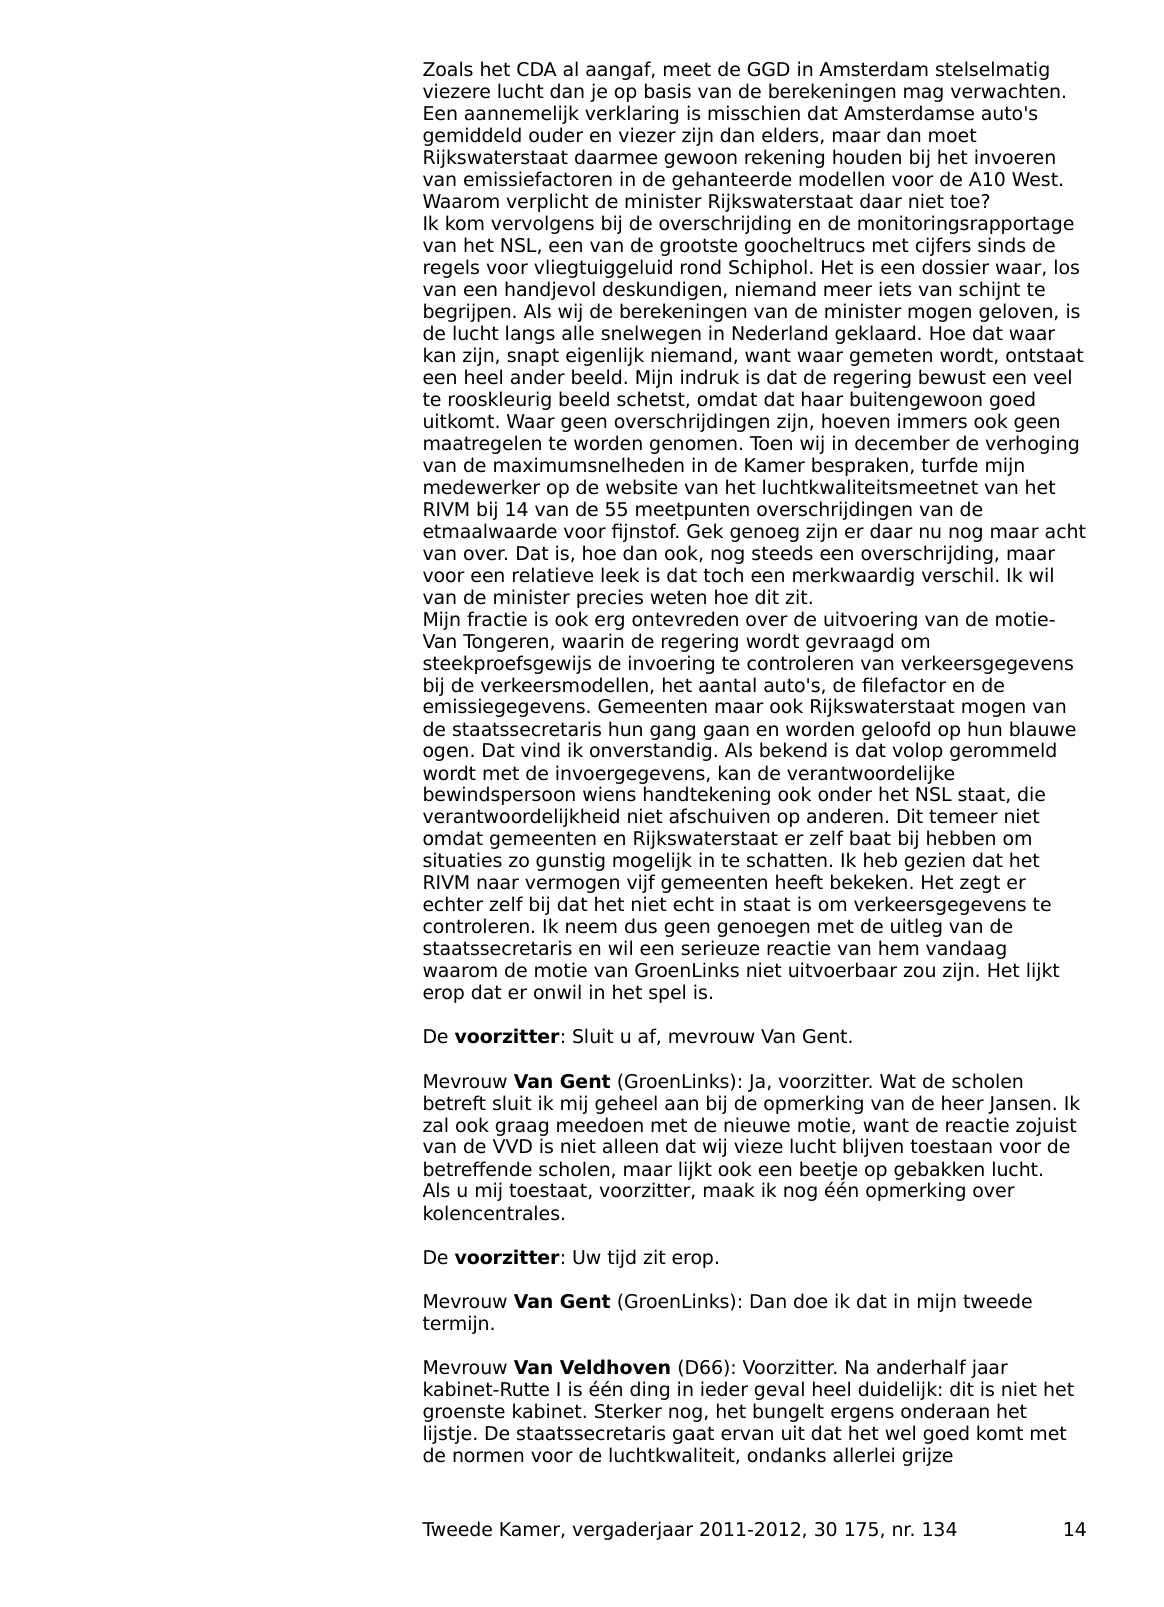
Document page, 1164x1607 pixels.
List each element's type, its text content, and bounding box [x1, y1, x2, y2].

text De voorzitter: Uw tijd zit erop. [422, 1247, 1087, 1268]
text Mevrouw Van Gent (GroenLinks): Dan doe ik dat in mijn tweede termijn. [422, 1291, 1087, 1335]
text Mevrouw Van Veldhoven (D66): Voorzitter. Na anderhalf jaar kabinet-Rutte I is één ding in ieder geval heel duidelijk: dit is niet het groenste kabinet. Sterker nog, het bungelt ergens onderaan het lijstje. De staatssecretaris gaat ervan uit dat het wel goed komt met de normen voor de luchtkwaliteit, ondanks allerlei grijze [422, 1357, 1087, 1467]
text Mevrouw Van Gent (GroenLinks): Ja, voorzitter. Wat de scholen betreft sluit ik mij geheel aan bij de opmerking van de heer Jansen. Ik zal ook graag meedoen met de nieuwe motie, want de reactie zojuist van de VVD is niet alleen dat wij vieze lucht blijven toestaan voor de betreffende scholen, maar lijkt ook een beetje op gebakken lucht. [422, 1071, 1087, 1180]
text Als u mij toestaat, voorzitter, maak ik nog één opmerking over kolencentrales. [422, 1180, 1087, 1224]
text Mijn fractie is ook erg ontevreden over de uitvoering van de motie-Van Tongeren, waarin de regering wordt gevraagd om steekproefsgewijs de invoering te controleren van verkeersgegevens bij de verkeersmodellen, het aantal auto's, de filefactor en de emissiegegevens. Gemeenten maar ook Rijkswaterstaat mogen van de staatssecretaris hun gang gaan en worden geloofd op hun blauwe ogen. Dat vind ik onverstandig. Als bekend is dat volop gerommeld wordt met de invoergegevens, kan de verantwoordelijke bewindspersoon wiens handtekening ook onder het NSL staat, die verantwoordelijkheid niet afschuiven op anderen. Dit temeer niet omdat gemeenten en Rijkswaterstaat er zelf baat bij hebben om situaties zo gunstig mogelijk in te schatten. Ik heb gezien dat het RIVM naar vermogen vijf gemeenten heeft bekeken. Het zegt er echter zelf bij dat het niet echt in staat is om verkeersgegevens te controleren. Ik neem dus geen genoegen met de uitleg van de staatssecretaris en wil een serieuze reactie van hem vandaag waarom de motie van GroenLinks niet uitvoerbaar zou zijn. Het lijkt erop dat er onwil in het spel is. [422, 608, 1087, 1004]
text De voorzitter: Sluit u af, mevrouw Van Gent. [422, 1026, 1087, 1048]
text Ik kom vervolgens bij de overschrijding en de monitoringsrapportage van het NSL, een van de grootste goocheltrucs met cijfers sinds de regels voor vliegtuiggeluid rond Schiphol. Het is een dossier waar, los van een handjevol deskundigen, niemand meer iets van schijnt te begrijpen. Als wij de berekeningen van de minister mogen geloven, is de lucht langs alle snelwegen in Nederland geklaard. Hoe dat waar kan zijn, snapt eigenlijk niemand, want waar gemeten wordt, ontstaat een heel ander beeld. Mijn indruk is dat de regering bewust een veel te rooskleurig beeld schetst, omdat dat haar buitengewoon goed uitkomt. Waar geen overschrijdingen zijn, hoeven immers ook geen maatregelen te worden genomen. Toen wij in december de verhoging van de maximumsnelheden in de Kamer bespraken, turfde mijn medewerker op de website van het luchtkwaliteitsmeetnet van het RIVM bij 14 van de 55 meetpunten overschrijdingen van de etmaalwaarde voor fijnstof. Gek genoeg zijn er daar nu nog maar acht van over. Dat is, hoe dan ook, nog steeds een overschrijding, maar voor een relatieve leek is dat toch een merkwaardig verschil. Ik wil van de minister precies weten hoe dit zit. [422, 213, 1087, 608]
text Zoals het CDA al aangaf, meet de GGD in Amsterdam stelselmatig viezere lucht dan je op basis van de berekeningen mag verwachten. Een aannemelijk verklaring is misschien dat Amsterdamse auto's gemiddeld ouder en viezer zijn dan elders, maar dan moet Rijkswaterstaat daarmee gewoon rekening houden bij het invoeren van emissiefactoren in de gehanteerde modellen voor de A10 West. Waarom verplicht de minister Rijkswaterstaat daar niet toe? [422, 59, 1087, 213]
